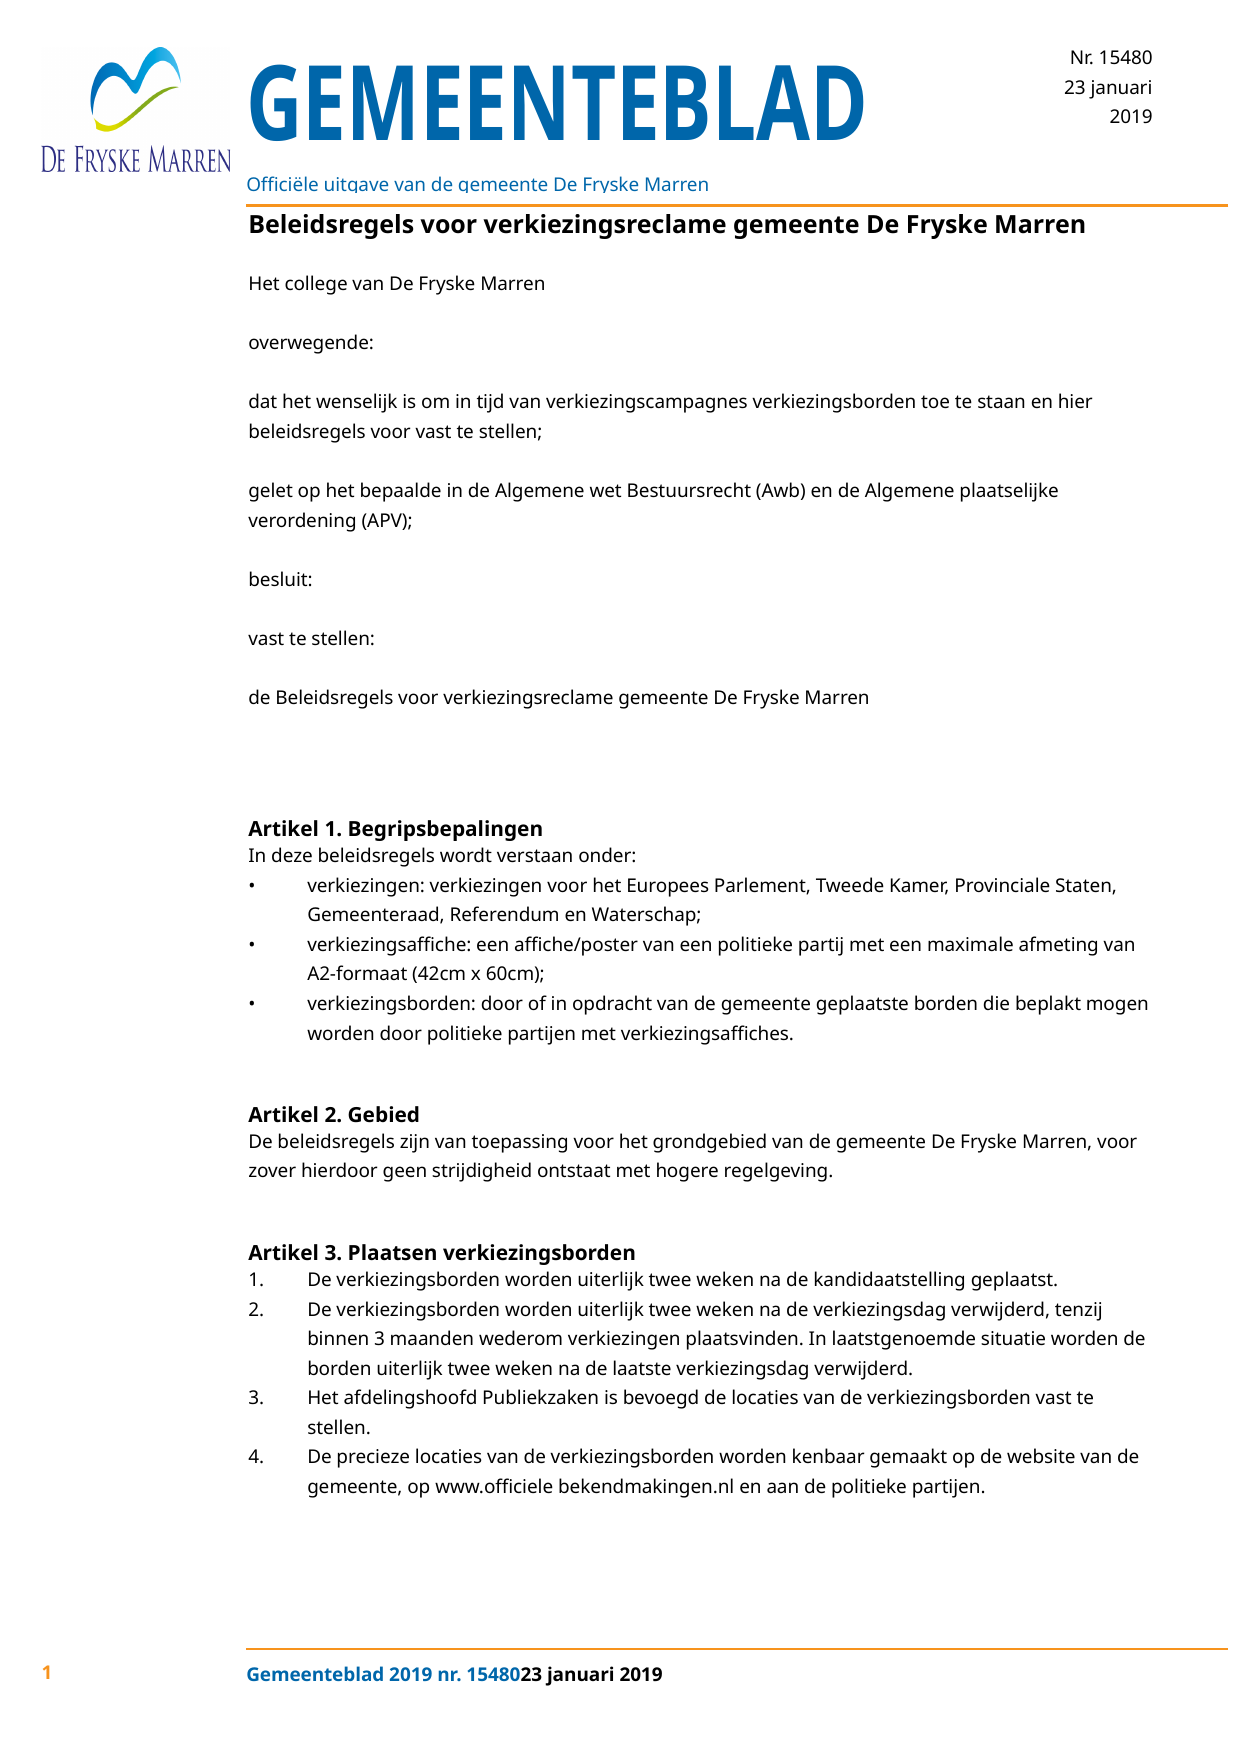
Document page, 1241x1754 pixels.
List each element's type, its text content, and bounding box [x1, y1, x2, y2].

text Artikel 2. Gebied [248, 1100, 1152, 1128]
list verkiezingsaffiche: een affiche/poster van een politieke partij met een maximale afmeting van A2-formaat (42cm x 60cm); [248, 931, 1152, 986]
list verkiezingen: verkiezingen voor het Europees Parlement, Tweede Kamer, Provinciale Staten, Gemeenteraad, Referendum en Waterschap; [248, 872, 1152, 927]
text Beleidsregels voor verkiezingsreclame gemeente De Fryske Marren [248, 207, 1152, 241]
text Het college van De Fryske Marren [248, 270, 1152, 296]
text In deze beleidsregels wordt verstaan onder: [248, 842, 1152, 868]
text overwegende: [248, 329, 1152, 355]
text De beleidsregels zijn van toepassing voor het grondgebied van de gemeente De Fryske Marren, voor zover hierdoor geen strijdigheid ontstaat met hogere regelgeving. [248, 1128, 1152, 1183]
list De precieze locaties van de verkiezingsborden worden kenbaar gemaakt op de website van de gemeente, op www.officiele bekendmakingen.nl en aan de politieke partijen. [248, 1444, 1152, 1499]
list verkiezingsborden: door of in opdracht van de gemeente geplaatste borden die beplakt mogen worden door politieke partijen met verkiezingsaffiches. [248, 990, 1152, 1045]
list Het afdelingshoofd Publiekzaken is bevoegd de locaties van de verkiezingsborden vast te stellen. [248, 1384, 1152, 1440]
text Artikel 3. Plaatsen verkiezingsborden [248, 1238, 1152, 1266]
picture [41, 47, 231, 172]
text vast te stellen: [248, 625, 1152, 651]
text besluit: [248, 566, 1152, 592]
text de Beleidsregels voor verkiezingsreclame gemeente De Fryske Marren [248, 684, 1152, 710]
text Artikel 1. Begripsbepalingen [248, 814, 1152, 842]
text dat het wenselijk is om in tijd van verkiezingscampagnes verkiezingsborden toe te staan en hier beleidsregels voor vast te stellen; [248, 389, 1152, 444]
text gelet op het bepaalde in de Algemene wet Bestuursrecht (Awb) en de Algemene plaatselijke verordening (APV); [248, 477, 1152, 533]
list De verkiezingsborden worden uiterlijk twee weken na de kandidaatstelling geplaatst. [248, 1266, 1152, 1292]
list De verkiezingsborden worden uiterlijk twee weken na de verkiezingsdag verwijderd, tenzij binnen 3 maanden wederom verkiezingen plaatsvinden. In laatstgenoemde situatie worden de borden uiterlijk twee weken na de laatste verkiezingsdag verwijderd. [248, 1296, 1152, 1381]
